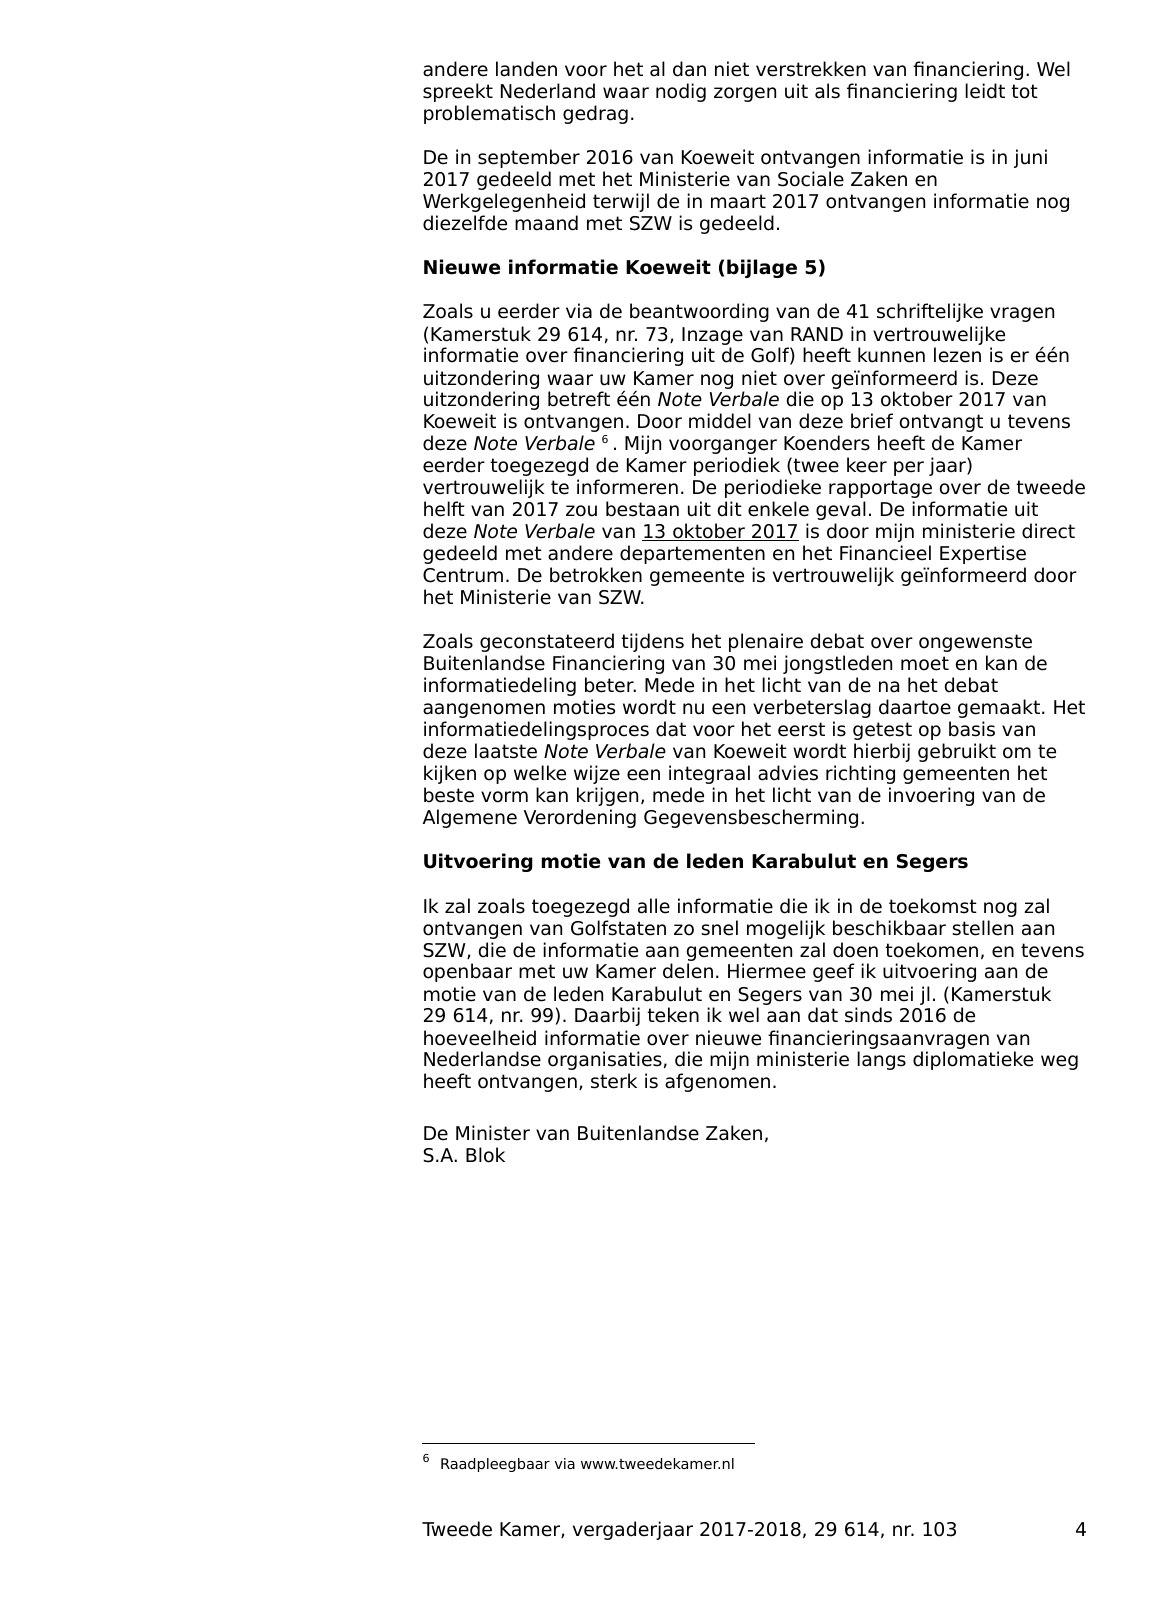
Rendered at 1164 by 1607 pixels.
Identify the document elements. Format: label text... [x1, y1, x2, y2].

text De Minister van Buitenlandse Zaken, S.A. Blok [422, 1123, 1087, 1167]
text Zoals u eerder via de beantwoording van de 41 schriftelijke vragen (Kamerstuk 29 614, nr. 73, Inzage van RAND in vertrouwelijke informatie over financiering uit de Golf) heeft kunnen lezen is er één uitzondering waar uw Kamer nog niet over geïnformeerd is. Deze uitzondering betreft één Note Verbale die op 13 oktober 2017 van Koeweit is ontvangen. Door middel van deze brief ontvangt u tevens deze Note Verbale . Mijn voorganger Koenders heeft de Kamer eerder toegezegd de Kamer periodiek (twee keer per jaar) vertrouwelijk te informeren. De periodieke rapportage over de tweede helft van 2017 zou bestaan uit dit enkele geval. De informatie uit deze Note Verbale van 13 oktober 2017 is door mijn ministerie direct gedeeld met andere departementen en het Financieel Expertise Centrum. De betrokken gemeente is vertrouwelijk geïnformeerd door het Ministerie van SZW. [422, 301, 1087, 609]
subtitle Uitvoering motie van de leden Karabulut en Segers [422, 851, 1087, 873]
text Ik zal zoals toegezegd alle informatie die ik in de toekomst nog zal ontvangen van Golfstaten zo snel mogelijk beschikbaar stellen aan SZW, die de informatie aan gemeenten zal doen toekomen, en tevens openbaar met uw Kamer delen. Hiermee geef ik uitvoering aan de motie van de leden Karabulut en Segers van 30 mei jl. (Kamerstuk 29 614, nr. 99). Daarbij teken ik wel aan dat sinds 2016 de hoeveelheid informatie over nieuwe financieringsaanvragen van Nederlandse organisaties, die mijn ministerie langs diplomatieke weg heeft ontvangen, sterk is afgenomen. [422, 896, 1087, 1093]
subtitle Nieuwe informatie Koeweit (bijlage 5) [422, 257, 1087, 279]
text andere landen voor het al dan niet verstrekken van financiering. Wel spreekt Nederland waar nodig zorgen uit als financiering leidt tot problematisch gedrag. [422, 59, 1087, 125]
text Zoals geconstateerd tijdens het plenaire debat over ongewenste Buitenlandse Financiering van 30 mei jongstleden moet en kan de informatiedeling beter. Mede in het licht van de na het debat aangenomen moties wordt nu een verbeterslag daartoe gemaakt. Het informatiedelingsproces dat voor het eerst is getest op basis van deze laatste Note Verbale van Koeweit wordt hierbij gebruikt om te kijken op welke wijze een integraal advies richting gemeenten het beste vorm kan krijgen, mede in het licht van de invoering van de Algemene Verordening Gegevensbescherming. [422, 631, 1087, 829]
text Raadpleegbaar via www.tweedekamer.nl [422, 1452, 1087, 1474]
text De in september 2016 van Koeweit ontvangen informatie is in juni 2017 gedeeld met het Ministerie van Sociale Zaken en Werkgelegenheid terwijl de in maart 2017 ontvangen informatie nog diezelfde maand met SZW is gedeeld. [422, 147, 1087, 235]
